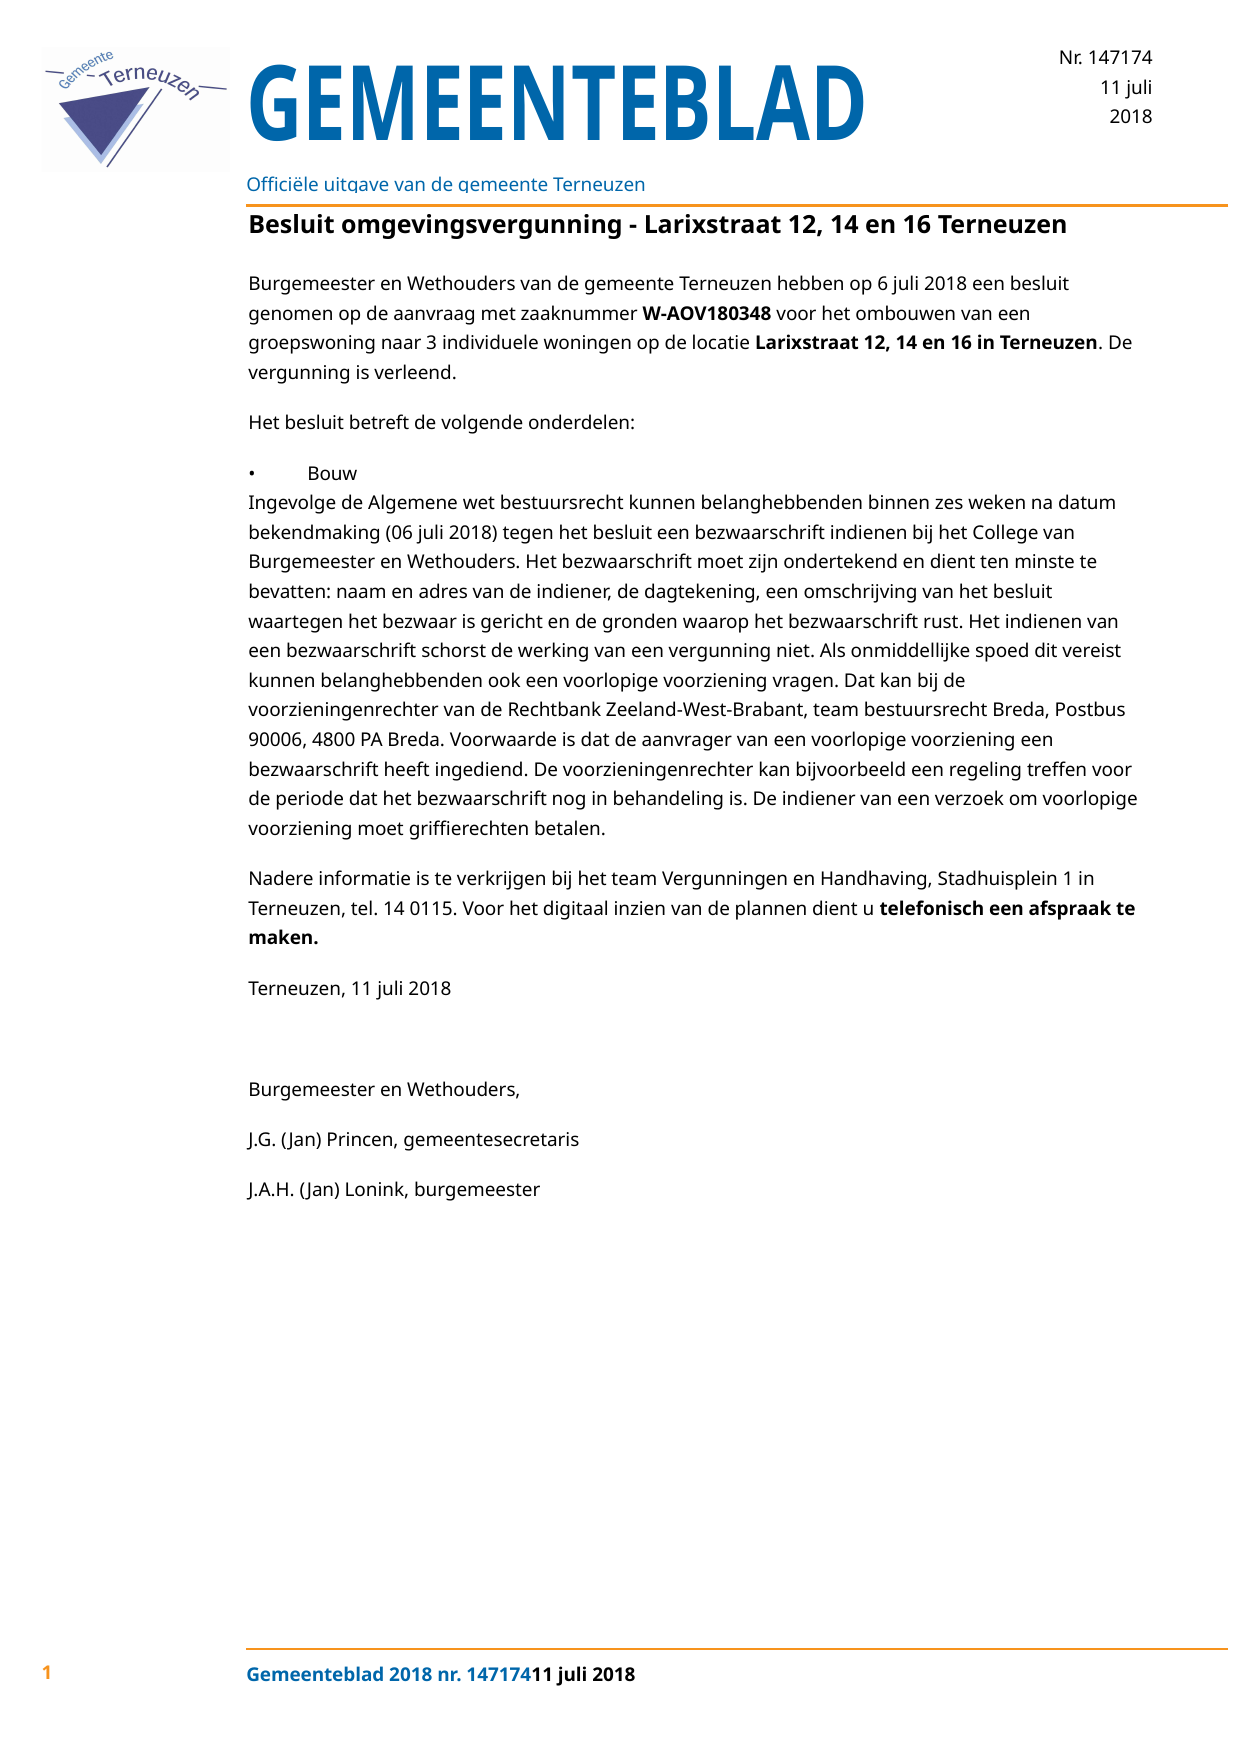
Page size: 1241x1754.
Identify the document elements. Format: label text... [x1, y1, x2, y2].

text Ingevolge de Algemene wet bestuursrecht kunnen belanghebbenden binnen zes weken na datum bekendmaking (06 juli 2018) tegen het besluit een bezwaarschrift indienen bij het College van Burgemeester en Wethouders. Het bezwaarschrift moet zijn ondertekend en dient ten minste te bevatten: naam en adres van de indiener, de dagtekening, een omschrijving van het besluit waartegen het bezwaar is gericht en de gronden waarop het bezwaarschrift rust. Het indienen van een bezwaarschrift schorst de werking van een vergunning niet. Als onmiddellijke spoed dit vereist kunnen belanghebbenden ook een voorlopige voorziening vragen. Dat kan bij de voorzieningenrechter van de Rechtbank Zeeland-West-Brabant, team bestuursrecht Breda, Postbus 90006, 4800 PA Breda. Voorwaarde is dat de aanvrager van een voorlopige voorziening een bezwaarschrift heeft ingediend. De voorzieningenrechter kan bijvoorbeeld een regeling treffen voor de periode dat het bezwaarschrift nog in behandeling is. De indiener van een verzoek om voorlopige voorziening moet griffierechten betalen. [248, 489, 1152, 841]
text J.G. (Jan) Princen, gemeentesecretaris [248, 1126, 1152, 1152]
list Bouw [248, 460, 1152, 486]
text Burgemeester en Wethouders, [248, 1076, 1152, 1101]
text Burgemeester en Wethouders van de gemeente Terneuzen hebben op 6 juli 2018 een besluit genomen op de aanvraag met zaaknummer W-AOV180348 voor het ombouwen van een groepswoning naar 3 individuele woningen op de locatie Larixstraat 12, 14 en 16 in Terneuzen. De vergunning is verleend. [248, 270, 1152, 385]
text Besluit omgevingsvergunning - Larixstraat 12, 14 en 16 Terneuzen [248, 207, 1152, 241]
text J.A.H. (Jan) Lonink, burgemeester [248, 1177, 1152, 1202]
text Terneuzen, 11 juli 2018 [248, 975, 1152, 1001]
text Het besluit betreft de volgende onderdelen: [248, 409, 1152, 435]
text Nadere informatie is te verkrijgen bij het team Vergunningen en Handhaving, Stadhuisplein 1 in Terneuzen, tel. 14 0115. Voor het digitaal inzien van de plannen dient u telefonisch een afspraak te maken. [248, 865, 1152, 950]
picture [41, 47, 231, 172]
